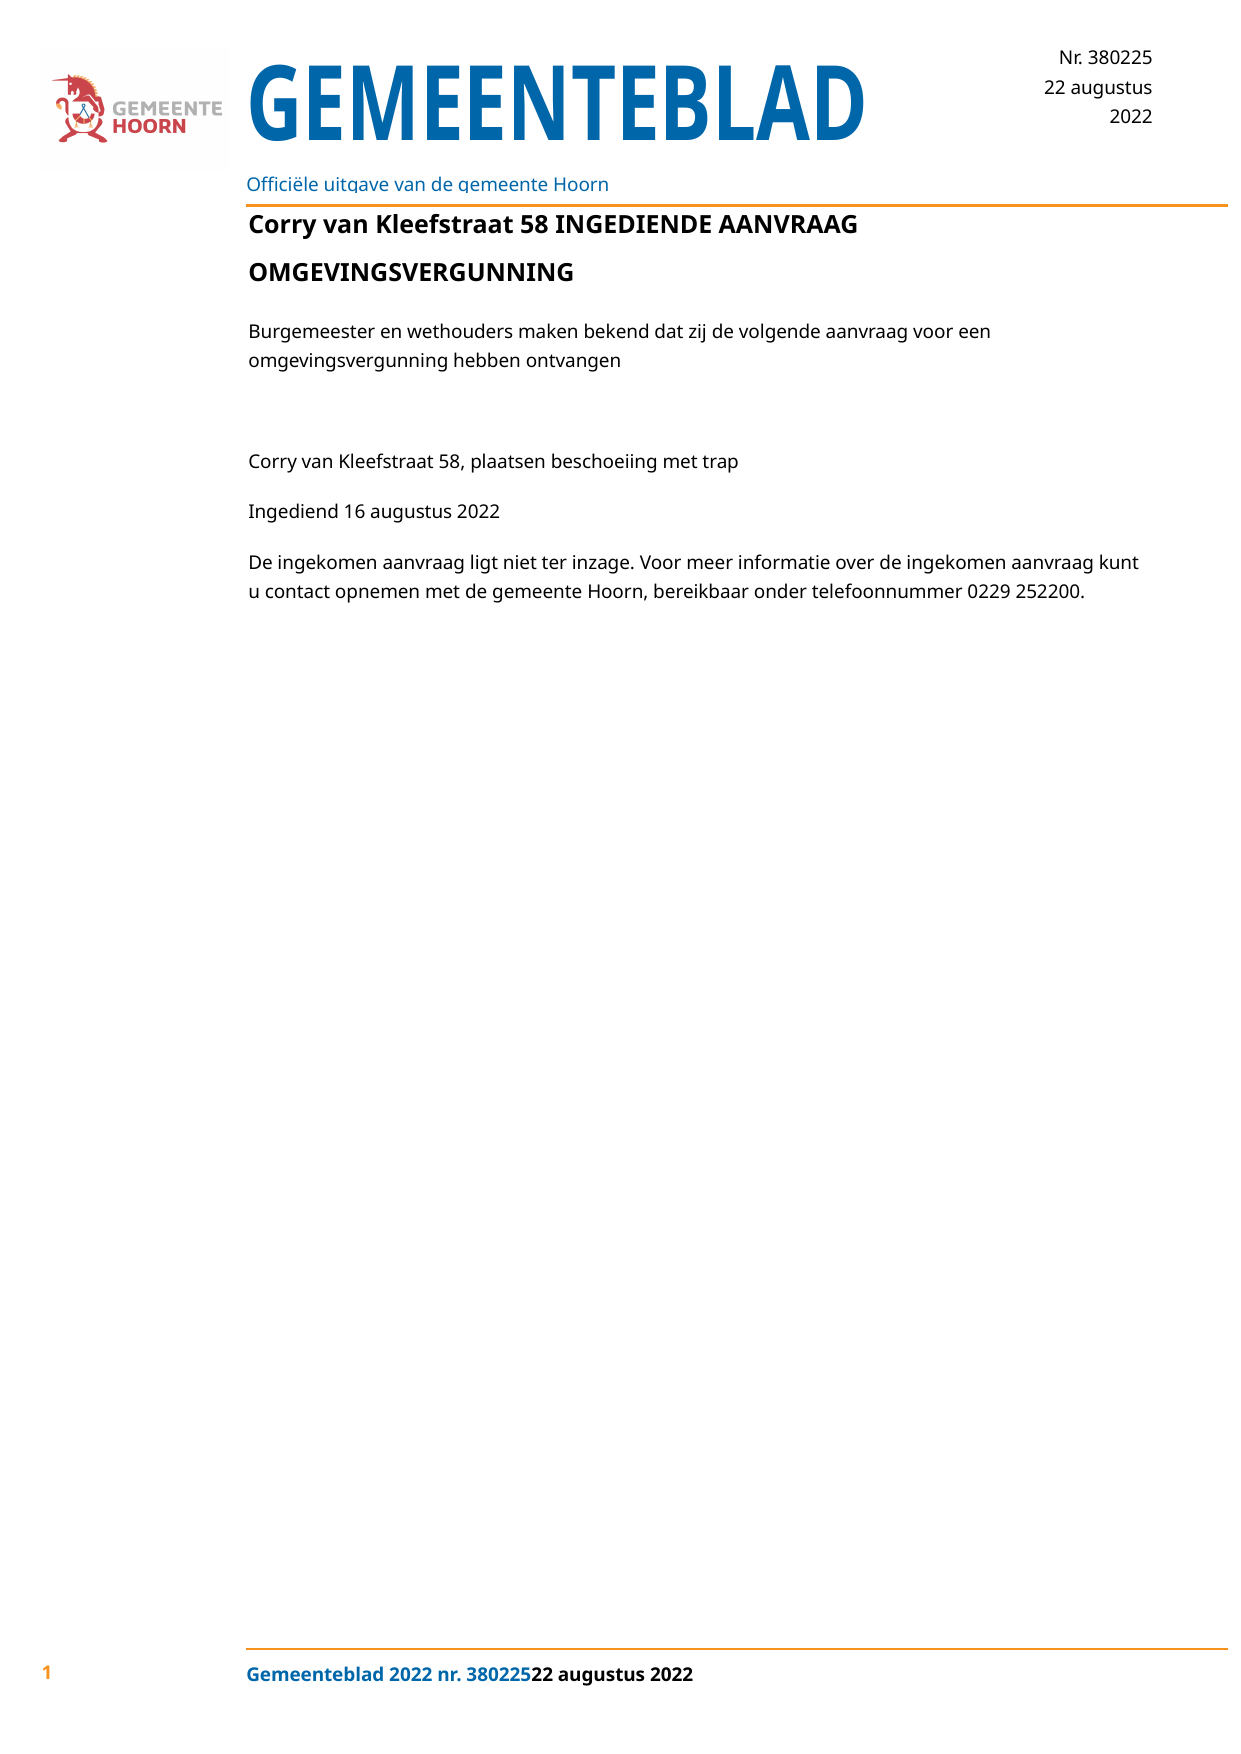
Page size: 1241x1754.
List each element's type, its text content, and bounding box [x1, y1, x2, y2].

text De ingekomen aanvraag ligt niet ter inzage. Voor meer informatie over de ingekomen aanvraag kunt u contact opnemen met de gemeente Hoorn, bereikbaar onder telefoonnummer 0229 252200. [248, 549, 1152, 604]
text Corry van Kleefstraat 58 INGEDIENDE AANVRAAG OMGEVINGSVERGUNNING [248, 207, 1152, 288]
text Burgemeester en wethouders maken bekend dat zij de volgende aanvraag voor een omgevingsvergunning hebben ontvangen [248, 318, 1152, 373]
text Corry van Kleefstraat 58, plaatsen beschoeiing met trap [248, 448, 1152, 474]
picture [41, 47, 231, 172]
text Ingediend 16 augustus 2022 [248, 499, 1152, 524]
